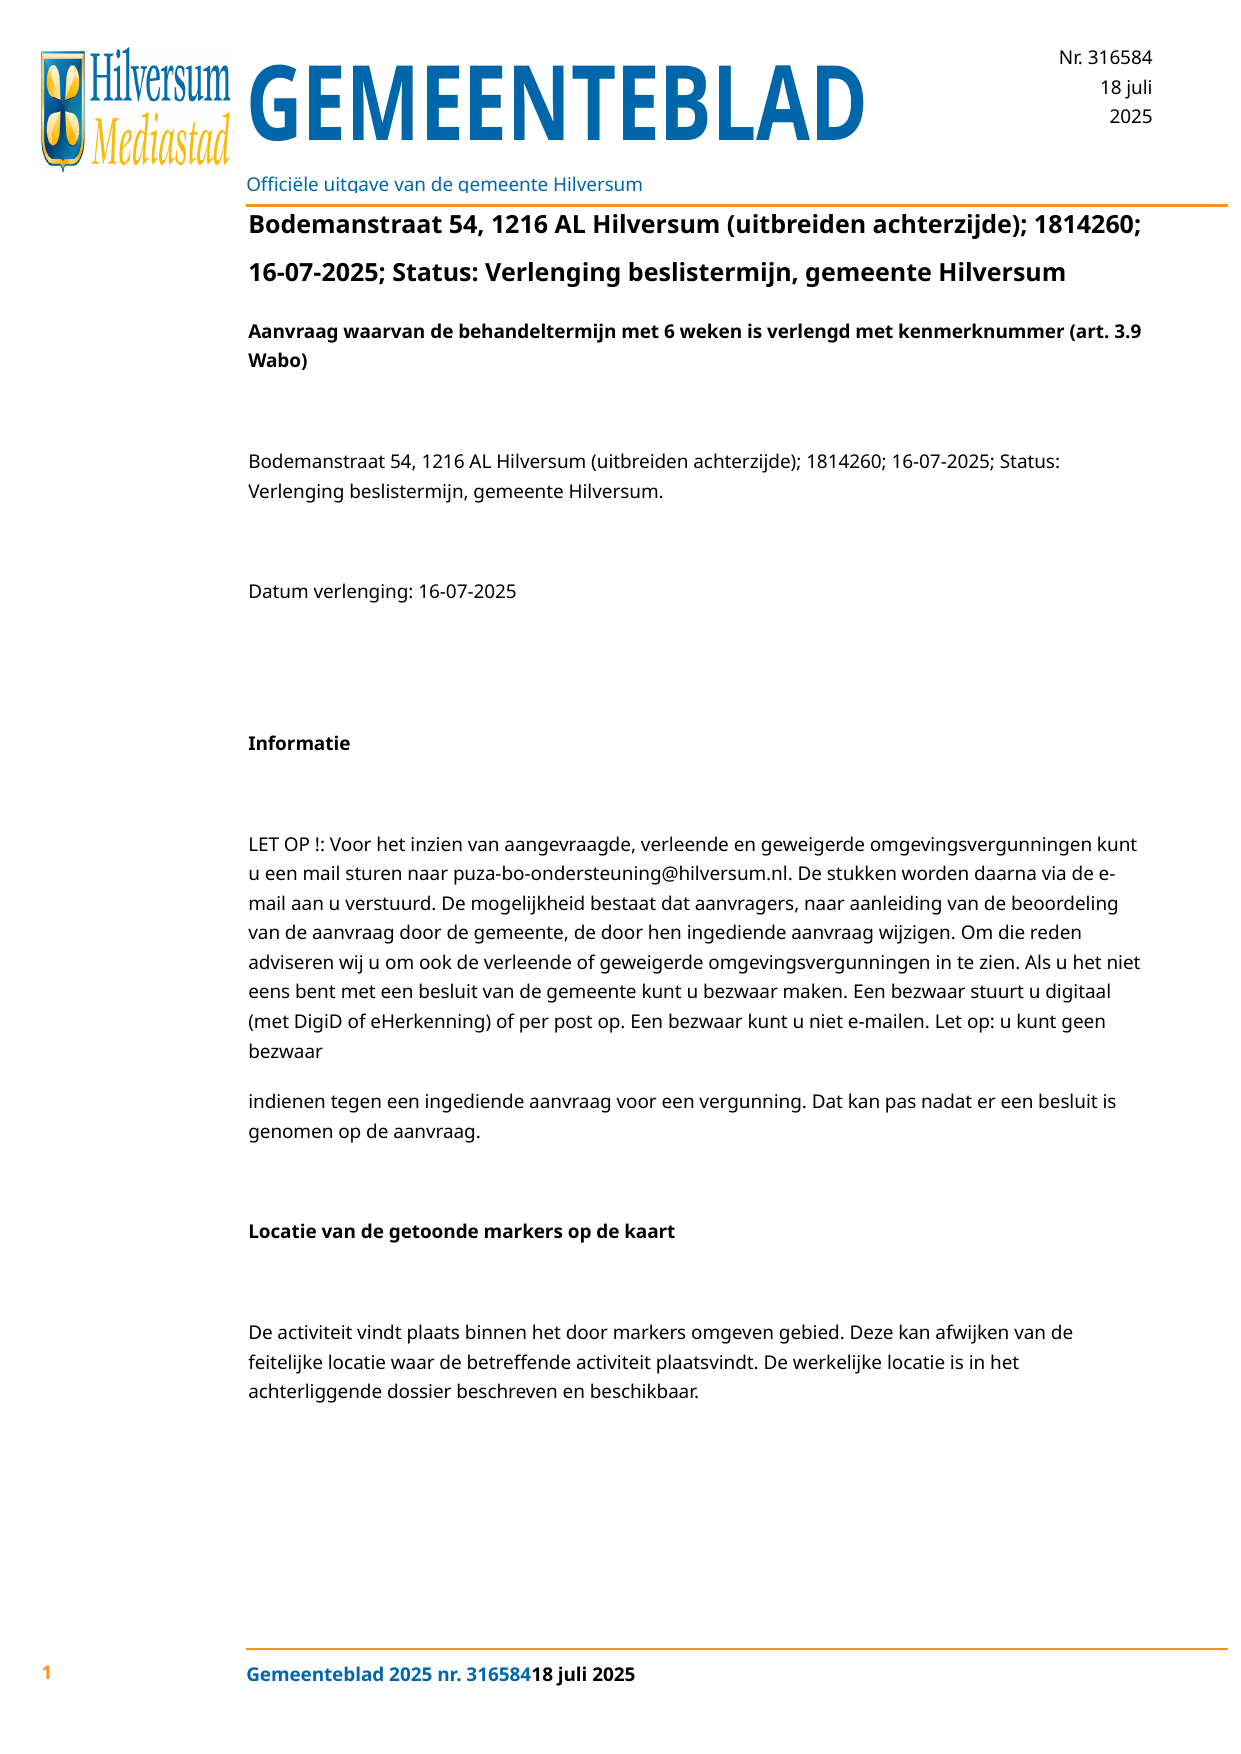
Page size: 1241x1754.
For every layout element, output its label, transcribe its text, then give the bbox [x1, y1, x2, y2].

text LET OP !: Voor het inzien van aangevraagde, verleende en geweigerde omgevingsvergunningen kunt u een mail sturen naar puza-bo-ondersteuning@hilversum.nl. De stukken worden daarna via de e-mail aan u verstuurd. De mogelijkheid bestaat dat aanvragers, naar aanleiding van de beoordeling van de aanvraag door de gemeente, de door hen ingediende aanvraag wijzigen. Om die reden adviseren wij u om ook de verleende of geweigerde omgevingsvergunningen in te zien. Als u het niet eens bent met een besluit van de gemeente kunt u bezwaar maken. Een bezwaar stuurt u digitaal (met DigiD of eHerkenning) of per post op. Een bezwaar kunt u niet e-mailen. Let op: u kunt geen bezwaar [248, 831, 1152, 1064]
text indienen tegen een ingediende aanvraag voor een vergunning. Dat kan pas nadat er een besluit is genomen op de aanvraag. [248, 1088, 1152, 1144]
picture [41, 47, 231, 172]
text Bodemanstraat 54, 1216 AL Hilversum (uitbreiden achterzijde); 1814260; 16-07-2025; Status: Verlenging beslistermijn, gemeente Hilversum. [248, 448, 1152, 504]
text Informatie [248, 730, 1152, 756]
text Aanvraag waarvan de behandeltermijn met 6 weken is verlengd met kenmerknummer (art. 3.9 Wabo) [248, 318, 1152, 373]
text Datum verlenging: 16-07-2025 [248, 579, 1152, 604]
text Bodemanstraat 54, 1216 AL Hilversum (uitbreiden achterzijde); 1814260; 16-07-2025; Status: Verlenging beslistermijn, gemeente Hilversum [248, 207, 1152, 288]
text De activiteit vindt plaats binnen het door markers omgeven gebied. Deze kan afwijken van de feitelijke locatie waar de betreffende activiteit plaatsvindt. De werkelijke locatie is in het achterliggende dossier beschreven en beschikbaar. [248, 1319, 1152, 1404]
text Locatie van de getoonde markers op de kaart [248, 1219, 1152, 1244]
